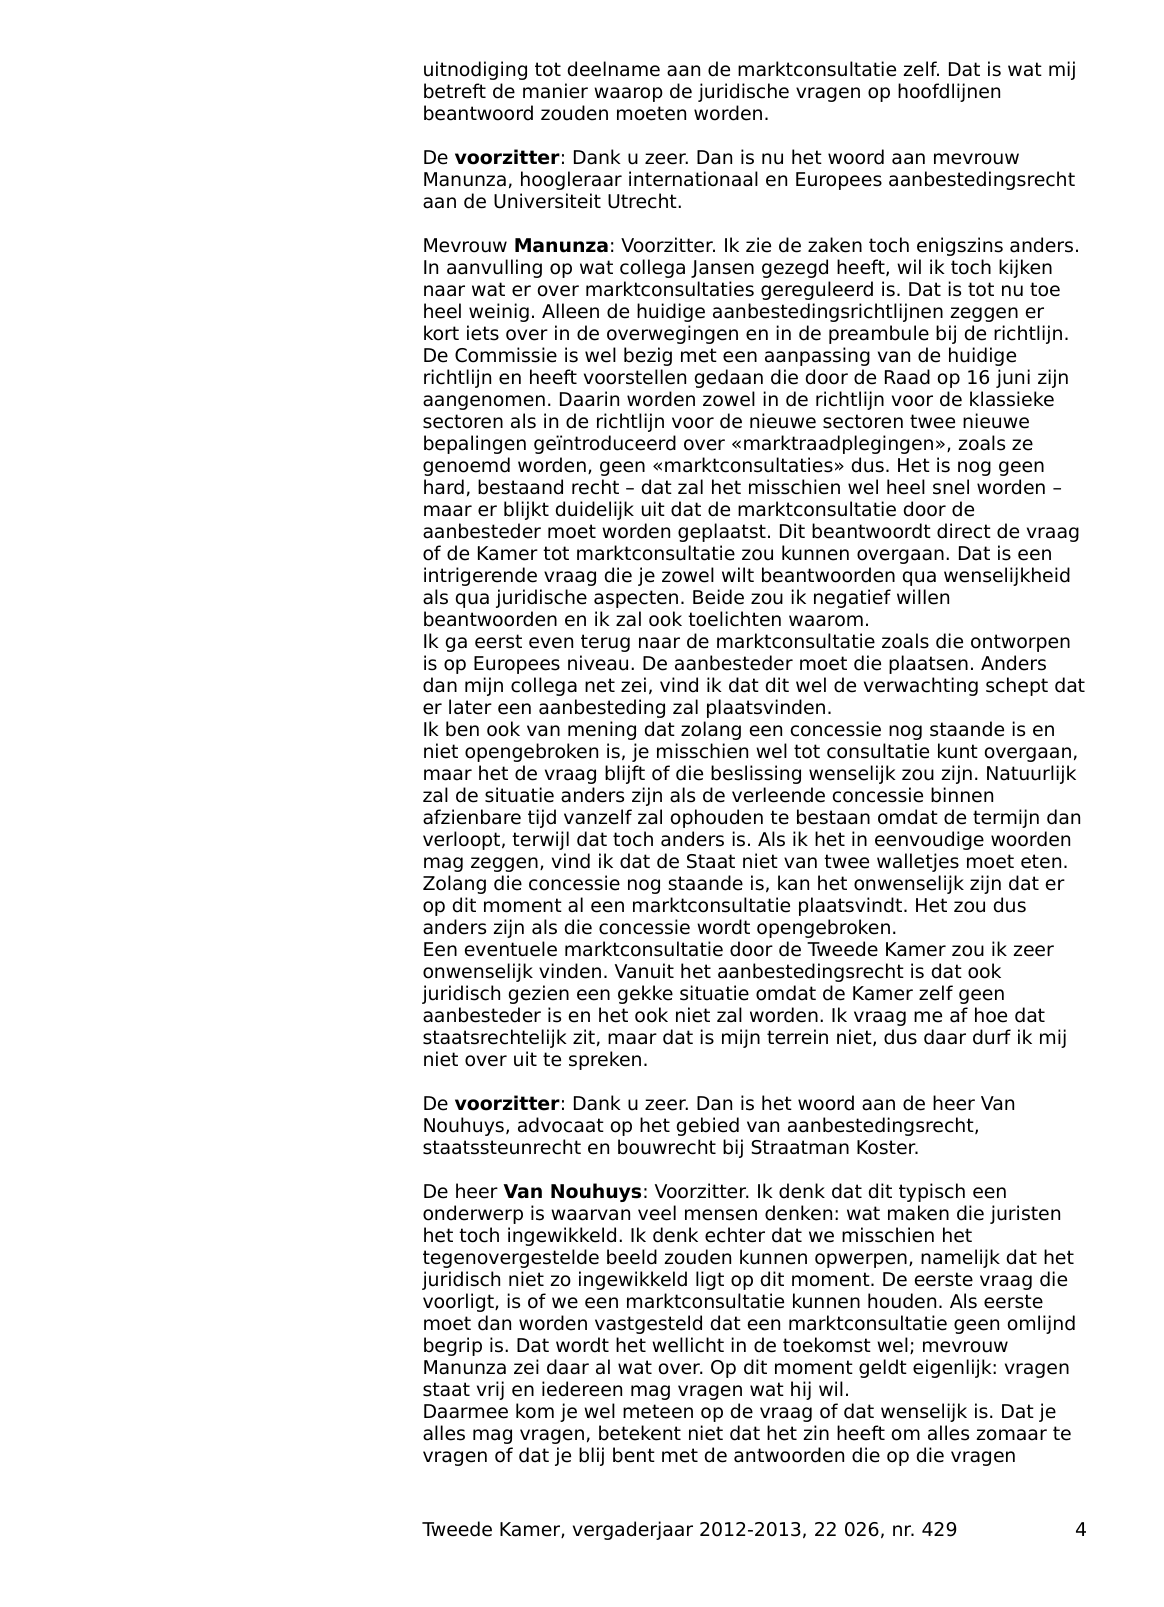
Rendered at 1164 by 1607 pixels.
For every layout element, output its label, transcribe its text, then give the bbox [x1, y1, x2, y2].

text Ik ben ook van mening dat zolang een concessie nog staande is en niet opengebroken is, je misschien wel tot consultatie kunt overgaan, maar het de vraag blijft of die beslissing wenselijk zou zijn. Natuurlijk zal de situatie anders zijn als de verleende concessie binnen afzienbare tijd vanzelf zal ophouden te bestaan omdat de termijn dan verloopt, terwijl dat toch anders is. Als ik het in eenvoudige woorden mag zeggen, vind ik dat de Staat niet van twee walletjes moet eten. Zolang die concessie nog staande is, kan het onwenselijk zijn dat er op dit moment al een marktconsultatie plaatsvindt. Het zou dus anders zijn als die concessie wordt opengebroken. [422, 719, 1087, 939]
text De voorzitter: Dank u zeer. Dan is nu het woord aan mevrouw Manunza, hoogleraar internationaal en Europees aanbestedingsrecht aan de Universiteit Utrecht. [422, 147, 1087, 213]
text Daarmee kom je wel meteen op de vraag of dat wenselijk is. Dat je alles mag vragen, betekent niet dat het zin heeft om alles zomaar te vragen of dat je blij bent met de antwoorden die op die vragen [422, 1401, 1087, 1467]
text Mevrouw Manunza: Voorzitter. Ik zie de zaken toch enigszins anders. In aanvulling op wat collega Jansen gezegd heeft, wil ik toch kijken naar wat er over marktconsultaties gereguleerd is. Dat is tot nu toe heel weinig. Alleen de huidige aanbestedingsrichtlijnen zeggen er kort iets over in de overwegingen en in de preambule bij de richtlijn. De Commissie is wel bezig met een aanpassing van de huidige richtlijn en heeft voorstellen gedaan die door de Raad op 16 juni zijn aangenomen. Daarin worden zowel in de richtlijn voor de klassieke sectoren als in de richtlijn voor de nieuwe sectoren twee nieuwe bepalingen geïntroduceerd over «marktraadplegingen», zoals ze genoemd worden, geen «marktconsultaties» dus. Het is nog geen hard, bestaand recht – dat zal het misschien wel heel snel worden – maar er blijkt duidelijk uit dat de marktconsultatie door de aanbesteder moet worden geplaatst. Dit beantwoordt direct de vraag of de Kamer tot marktconsultatie zou kunnen overgaan. Dat is een intrigerende vraag die je zowel wilt beantwoorden qua wenselijkheid als qua juridische aspecten. Beide zou ik negatief willen beantwoorden en ik zal ook toelichten waarom. [422, 235, 1087, 631]
text uitnodiging tot deelname aan de marktconsultatie zelf. Dat is wat mij betreft de manier waarop de juridische vragen op hoofdlijnen beantwoord zouden moeten worden. [422, 59, 1087, 125]
text De heer Van Nouhuys: Voorzitter. Ik denk dat dit typisch een onderwerp is waarvan veel mensen denken: wat maken die juristen het toch ingewikkeld. Ik denk echter dat we misschien het tegenovergestelde beeld zouden kunnen opwerpen, namelijk dat het juridisch niet zo ingewikkeld ligt op dit moment. De eerste vraag die voorligt, is of we een marktconsultatie kunnen houden. Als eerste moet dan worden vastgesteld dat een marktconsultatie geen omlijnd begrip is. Dat wordt het wellicht in de toekomst wel; mevrouw Manunza zei daar al wat over. Op dit moment geldt eigenlijk: vragen staat vrij en iedereen mag vragen wat hij wil. [422, 1181, 1087, 1401]
text De voorzitter: Dank u zeer. Dan is het woord aan de heer Van Nouhuys, advocaat op het gebied van aanbestedingsrecht, staatssteunrecht en bouwrecht bij Straatman Koster. [422, 1093, 1087, 1159]
text Een eventuele marktconsultatie door de Tweede Kamer zou ik zeer onwenselijk vinden. Vanuit het aanbestedingsrecht is dat ook juridisch gezien een gekke situatie omdat de Kamer zelf geen aanbesteder is en het ook niet zal worden. Ik vraag me af hoe dat staatsrechtelijk zit, maar dat is mijn terrein niet, dus daar durf ik mij niet over uit te spreken. [422, 939, 1087, 1071]
text Ik ga eerst even terug naar de marktconsultatie zoals die ontworpen is op Europees niveau. De aanbesteder moet die plaatsen. Anders dan mijn collega net zei, vind ik dat dit wel de verwachting schept dat er later een aanbesteding zal plaatsvinden. [422, 631, 1087, 719]
